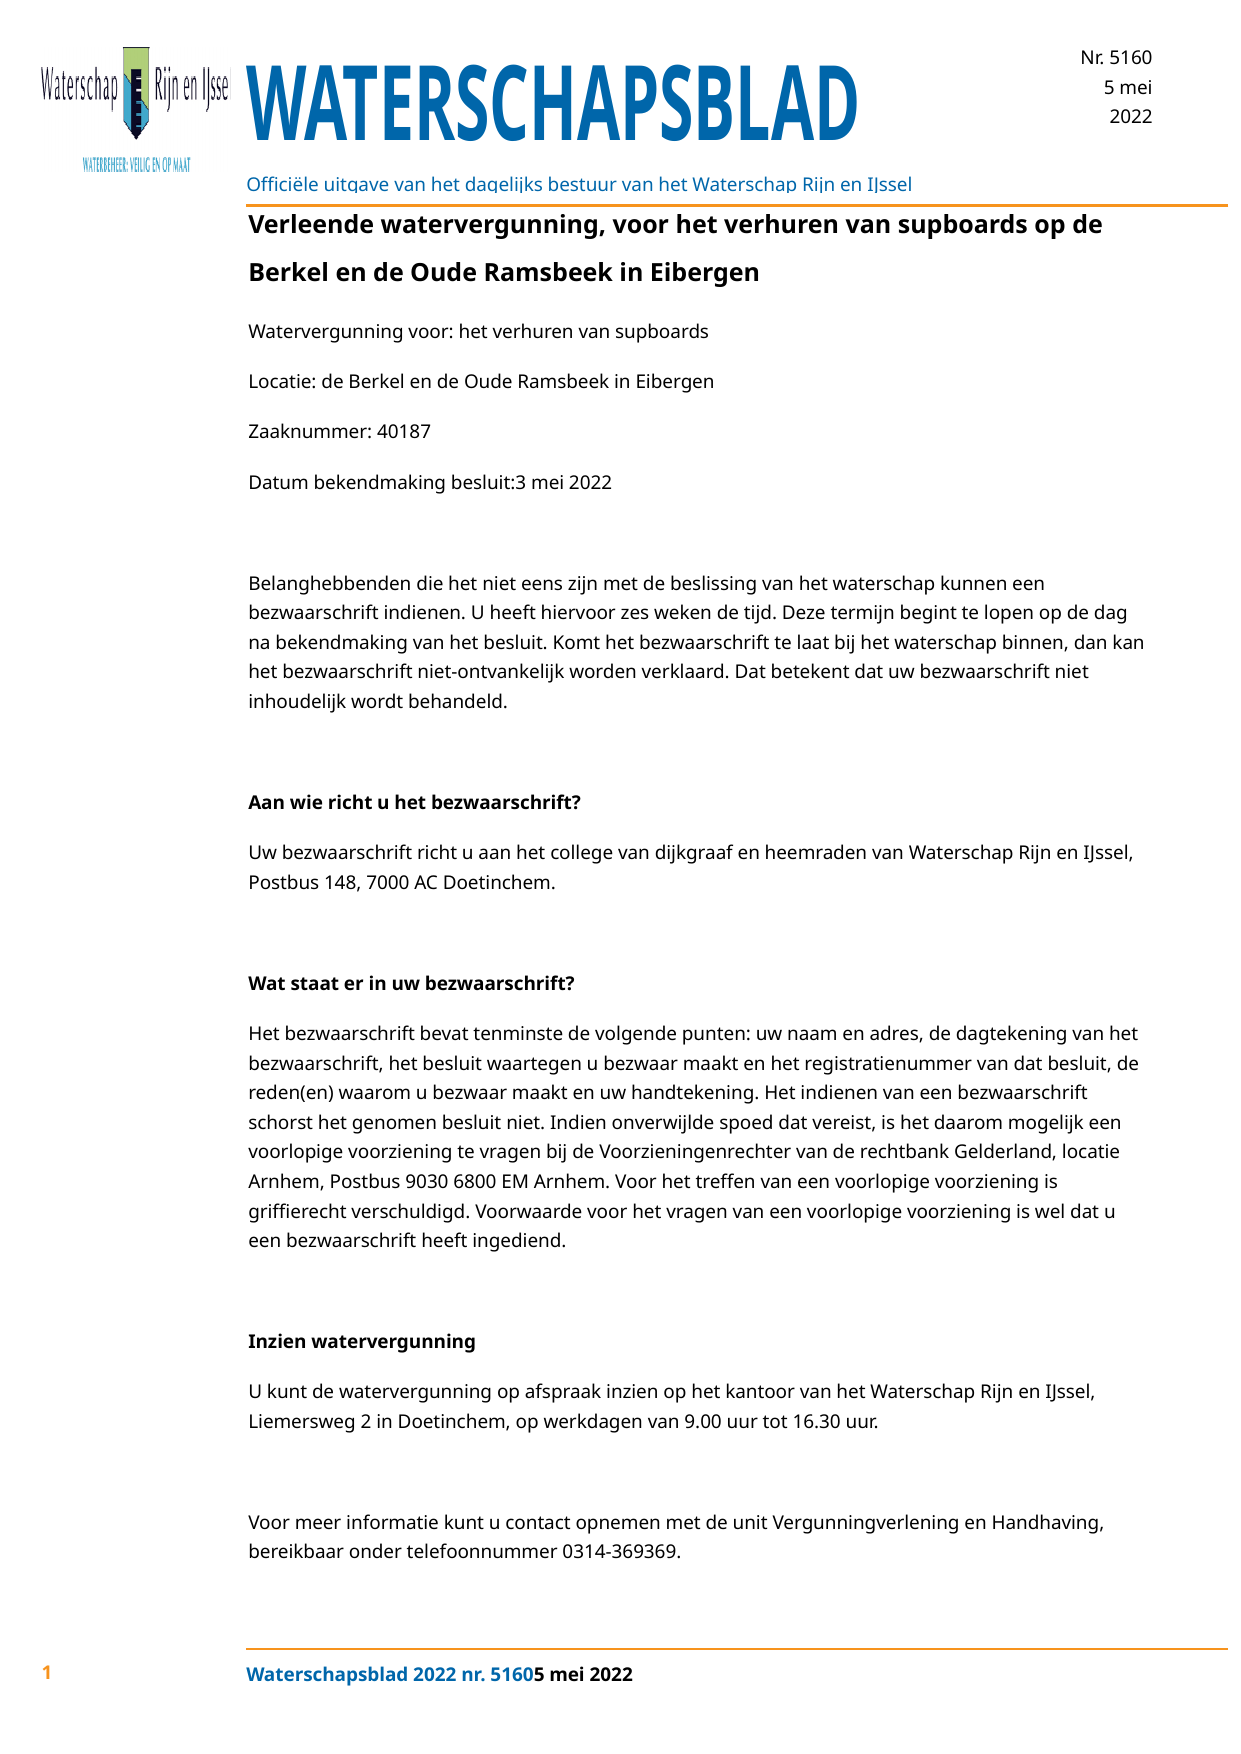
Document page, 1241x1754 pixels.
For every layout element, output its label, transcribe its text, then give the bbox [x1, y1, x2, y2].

text Voor meer informatie kunt u contact opnemen met de unit Vergunningverlening en Handhaving, bereikbaar onder telefoonnummer 0314-369369. [248, 1509, 1152, 1564]
text Verleende watervergunning, voor het verhuren van supboards op de Berkel en de Oude Ramsbeek in Eibergen [248, 207, 1152, 288]
text Wat staat er in uw bezwaarschrift? [248, 970, 1152, 996]
text Inzien watervergunning [248, 1328, 1152, 1354]
text Datum bekendmaking besluit:3 mei 2022 [248, 469, 1152, 495]
text Watervergunning voor: het verhuren van supboards [248, 318, 1152, 344]
text Zaaknummer: 40187 [248, 419, 1152, 444]
text Uw bezwaarschrift richt u aan het college van dijkgraaf en heemraden van Waterschap Rijn en IJssel, Postbus 148, 7000 AC Doetinchem. [248, 839, 1152, 895]
picture [41, 47, 231, 172]
text Locatie: de Berkel en de Oude Ramsbeek in Eibergen [248, 368, 1152, 394]
text Aan wie richt u het bezwaarschrift? [248, 789, 1152, 815]
text U kunt de watervergunning op afspraak inzien op het kantoor van het Waterschap Rijn en IJssel, Liemersweg 2 in Doetinchem, op werkdagen van 9.00 uur tot 16.30 uur. [248, 1379, 1152, 1434]
text Belanghebbenden die het niet eens zijn met de beslissing van het waterschap kunnen een bezwaarschrift indienen. U heeft hiervoor zes weken de tijd. Deze termijn begint te lopen op de dag na bekendmaking van het besluit. Komt het bezwaarschrift te laat bij het waterschap binnen, dan kan het bezwaarschrift niet-ontvankelijk worden verklaard. Dat betekent dat uw bezwaarschrift niet inhoudelijk wordt behandeld. [248, 570, 1152, 714]
text Het bezwaarschrift bevat tenminste de volgende punten: uw naam en adres, de dagtekening van het bezwaarschrift, het besluit waartegen u bezwaar maakt en het registratienummer van dat besluit, de reden(en) waarom u bezwaar maakt en uw handtekening. Het indienen van een bezwaarschrift schorst het genomen besluit niet. Indien onverwijlde spoed dat vereist, is het daarom mogelijk een voorlopige voorziening te vragen bij de Voorzieningenrechter van de rechtbank Gelderland, locatie Arnhem, Postbus 9030 6800 EM Arnhem. Voor het treffen van een voorlopige voorziening is griffierecht verschuldigd. Voorwaarde voor het vragen van een voorlopige voorziening is wel dat u een bezwaarschrift heeft ingediend. [248, 1020, 1152, 1253]
